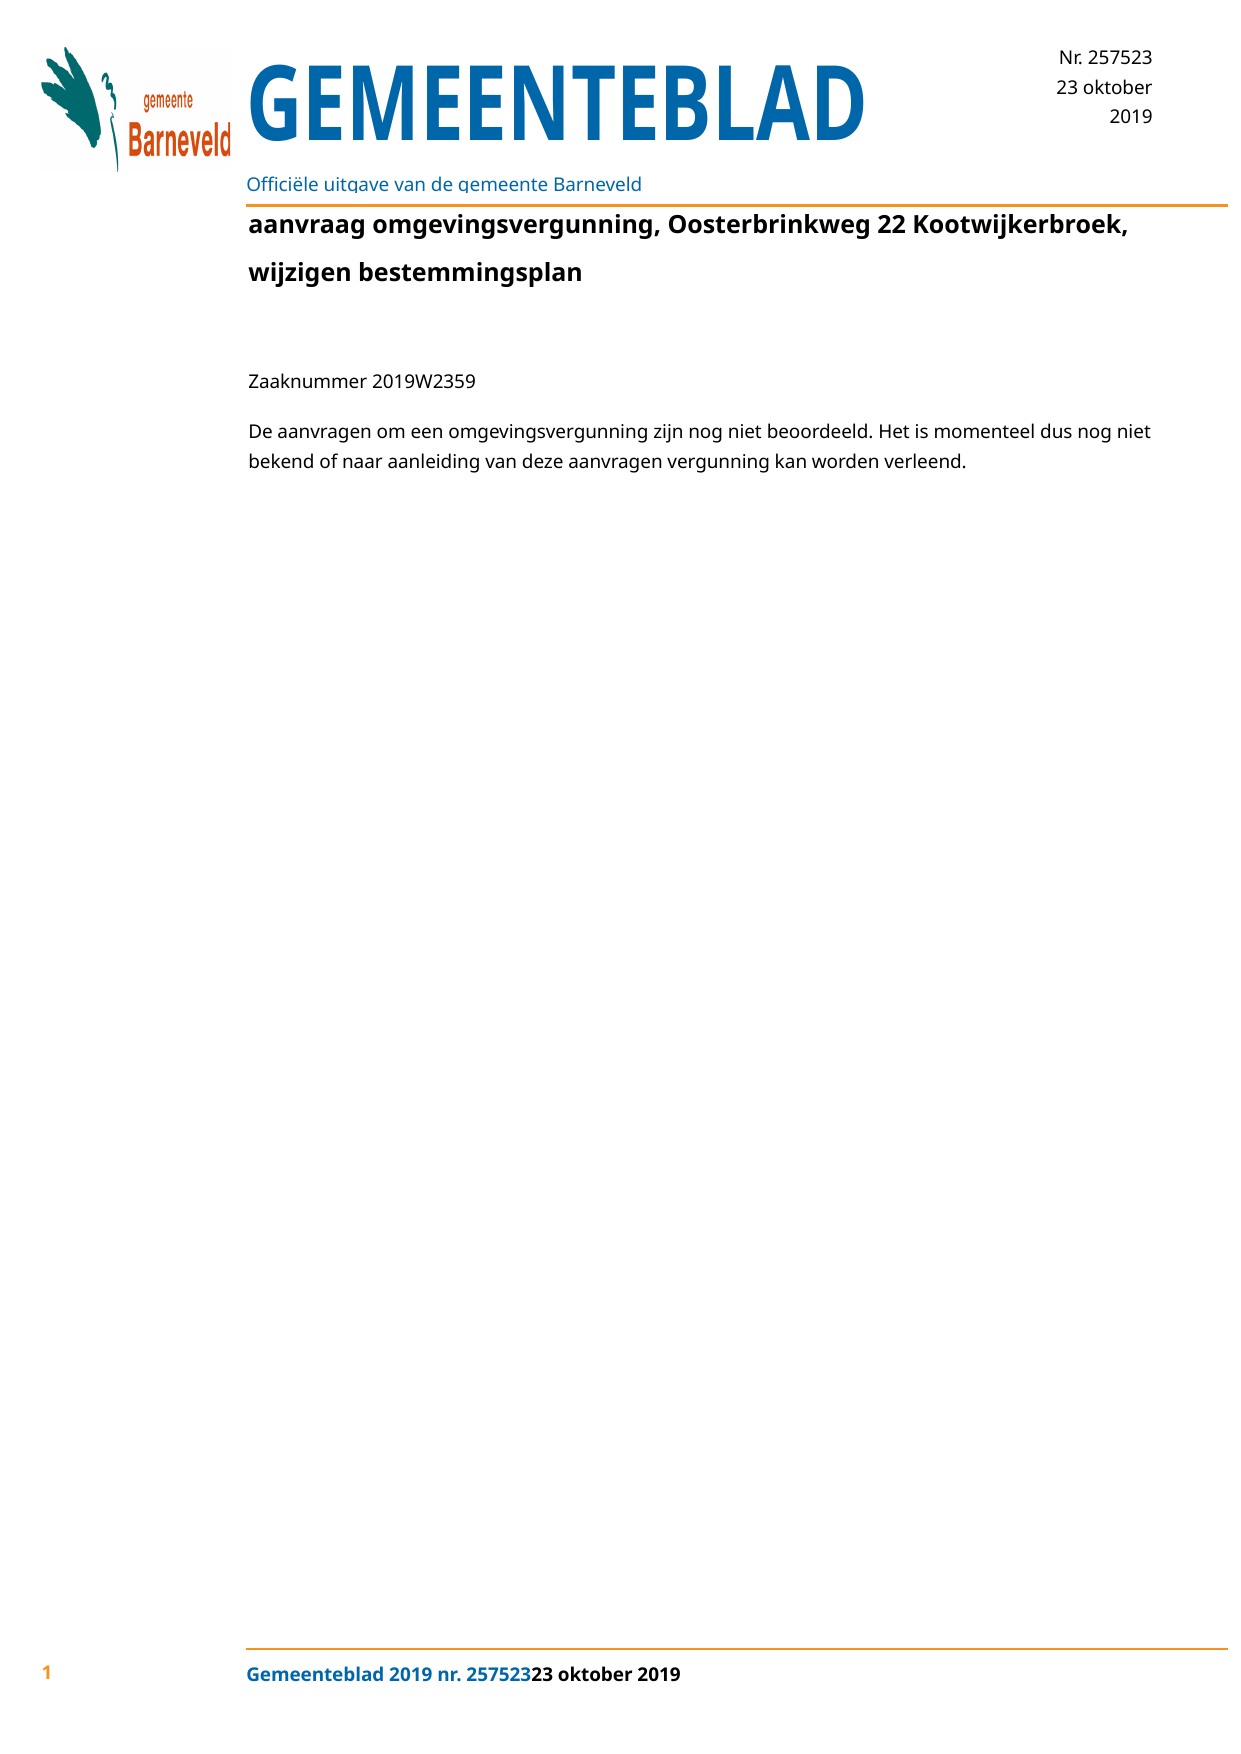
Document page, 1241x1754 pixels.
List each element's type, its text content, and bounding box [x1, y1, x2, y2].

text Zaaknummer 2019W2359 [248, 368, 1152, 394]
text De aanvragen om een omgevingsvergunning zijn nog niet beoordeeld. Het is momenteel dus nog niet bekend of naar aanleiding van deze aanvragen vergunning kan worden verleend. [248, 419, 1152, 474]
picture [41, 47, 231, 172]
text aanvraag omgevingsvergunning, Oosterbrinkweg 22 Kootwijkerbroek, wijzigen bestemmingsplan [248, 207, 1152, 288]
